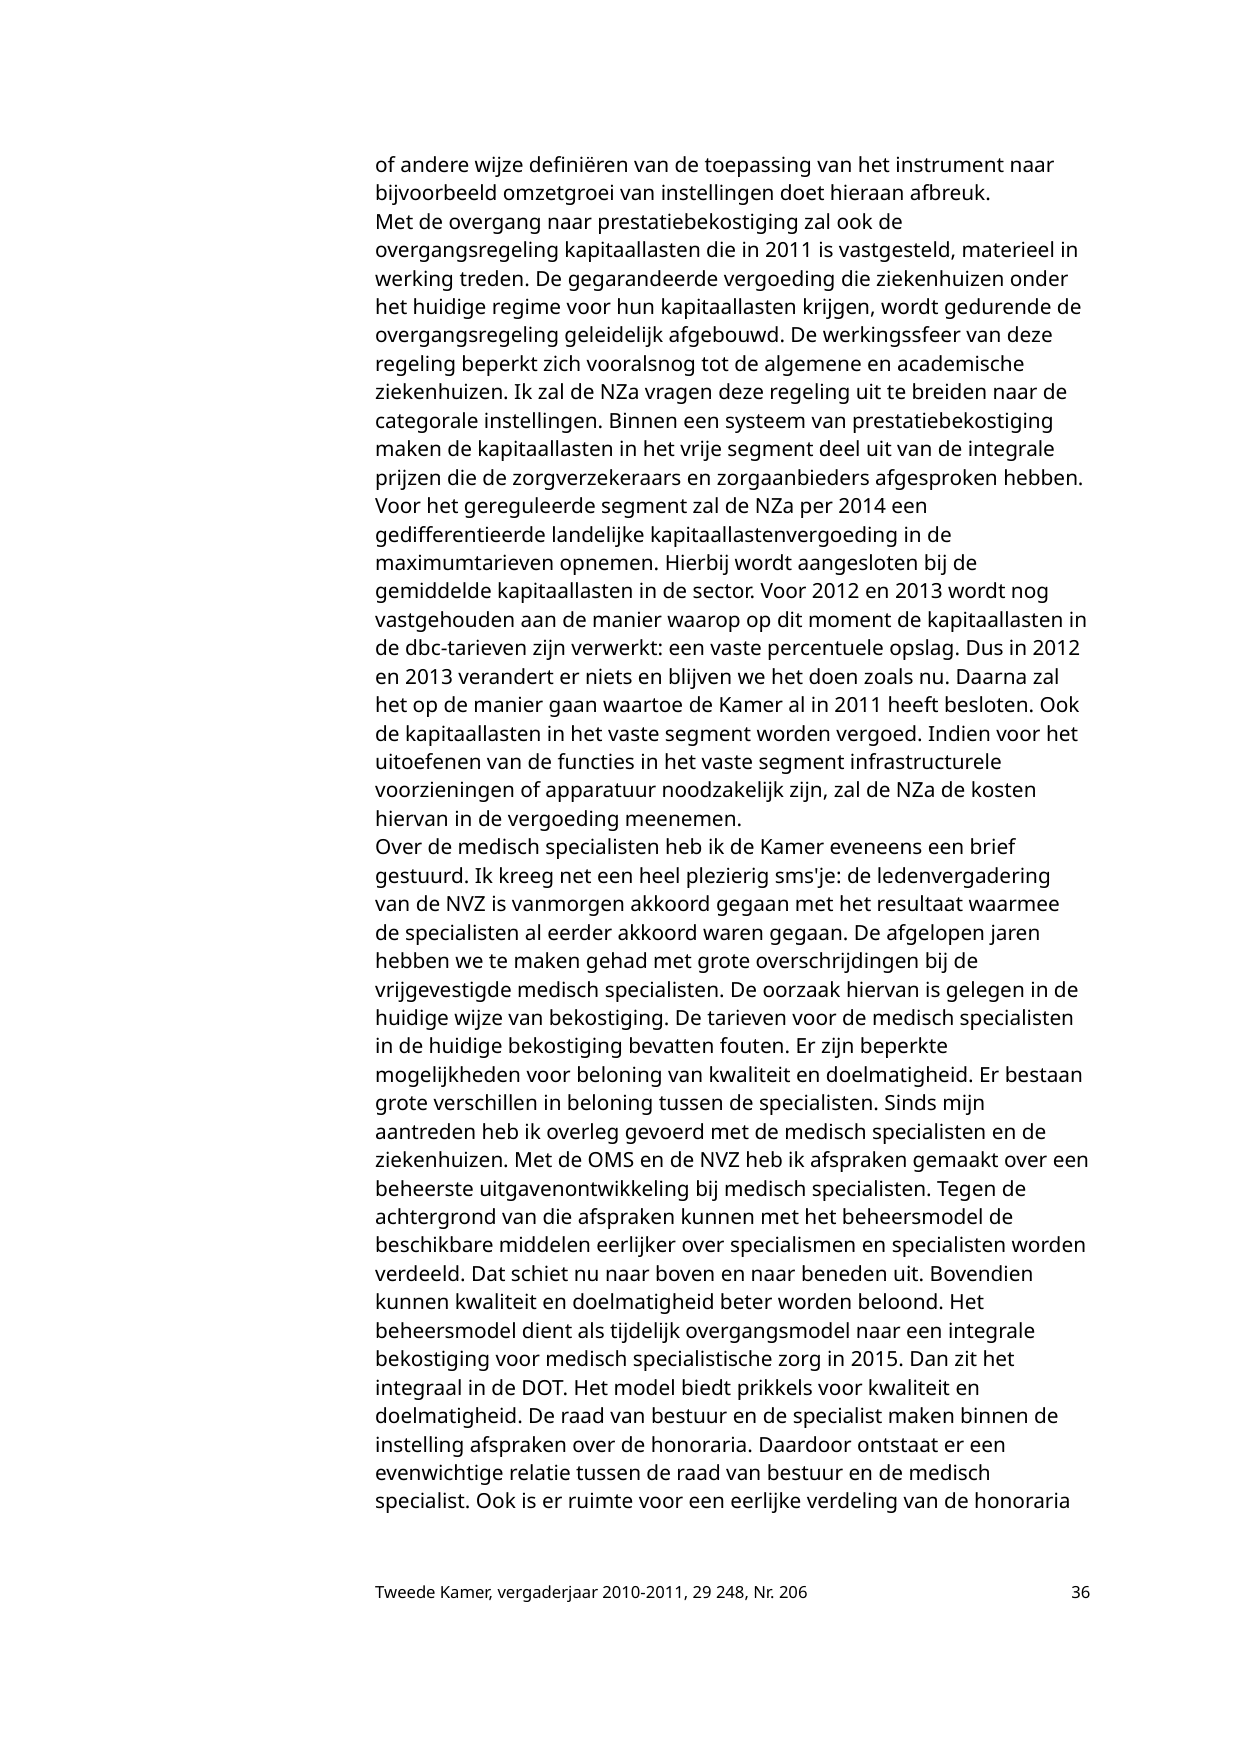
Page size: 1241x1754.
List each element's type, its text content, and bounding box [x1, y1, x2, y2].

text Over de medisch specialisten heb ik de Kamer eveneens een brief gestuurd. Ik kreeg net een heel plezierig sms'je: de ledenvergadering van de NVZ is vanmorgen akkoord gegaan met het resultaat waarmee de specialisten al eerder akkoord waren gegaan. De afgelopen jaren hebben we te maken gehad met grote overschrijdingen bij de vrijgevestigde medisch specialisten. De oorzaak hiervan is gelegen in de huidige wijze van bekostiging. De tarieven voor de medisch specialisten in de huidige bekostiging bevatten fouten. Er zijn beperkte mogelijkheden voor beloning van kwaliteit en doelmatigheid. Er bestaan grote verschillen in beloning tussen de specialisten. Sinds mijn aantreden heb ik overleg gevoerd met de medisch specialisten en de ziekenhuizen. Met de OMS en de NVZ heb ik afspraken gemaakt over een beheerste uitgavenontwikkeling bij medisch specialisten. Tegen de achtergrond van die afspraken kunnen met het beheersmodel de beschikbare middelen eerlijker over specialismen en specialisten worden verdeeld. Dat schiet nu naar boven en naar beneden uit. Bovendien kunnen kwaliteit en doelmatigheid beter worden beloond. Het beheersmodel dient als tijdelijk overgangsmodel naar een integrale bekostiging voor medisch specialistische zorg in 2015. Dan zit het integraal in de DOT. Het model biedt prikkels voor kwaliteit en doelmatigheid. De raad van bestuur en de specialist maken binnen de instelling afspraken over de honoraria. Daardoor ontstaat er een evenwichtige relatie tussen de raad van bestuur en de medisch specialist. Ook is er ruimte voor een eerlijke verdeling van de honoraria [375, 832, 1090, 1515]
text of andere wijze definiëren van de toepassing van het instrument naar bijvoorbeeld omzetgroei van instellingen doet hieraan afbreuk. [375, 150, 1090, 207]
text Met de overgang naar prestatiebekostiging zal ook de overgangsregeling kapitaallasten die in 2011 is vastgesteld, materieel in werking treden. De gegarandeerde vergoeding die ziekenhuizen onder het huidige regime voor hun kapitaallasten krijgen, wordt gedurende de overgangsregeling geleidelijk afgebouwd. De werkingssfeer van deze regeling beperkt zich vooralsnog tot de algemene en academische ziekenhuizen. Ik zal de NZa vragen deze regeling uit te breiden naar de categorale instellingen. Binnen een systeem van prestatiebekostiging maken de kapitaallasten in het vrije segment deel uit van de integrale prijzen die de zorgverzekeraars en zorgaanbieders afgesproken hebben. Voor het gereguleerde segment zal de NZa per 2014 een gedifferentieerde landelijke kapitaallastenvergoeding in de maximumtarieven opnemen. Hierbij wordt aangesloten bij de gemiddelde kapitaallasten in de sector. Voor 2012 en 2013 wordt nog vastgehouden aan de manier waarop op dit moment de kapitaallasten in de dbc-tarieven zijn verwerkt: een vaste percentuele opslag. Dus in 2012 en 2013 verandert er niets en blijven we het doen zoals nu. Daarna zal het op de manier gaan waartoe de Kamer al in 2011 heeft besloten. Ook de kapitaallasten in het vaste segment worden vergoed. Indien voor het uitoefenen van de functies in het vaste segment infrastructurele voorzieningen of apparatuur noodzakelijk zijn, zal de NZa de kosten hiervan in de vergoeding meenemen. [375, 207, 1090, 832]
